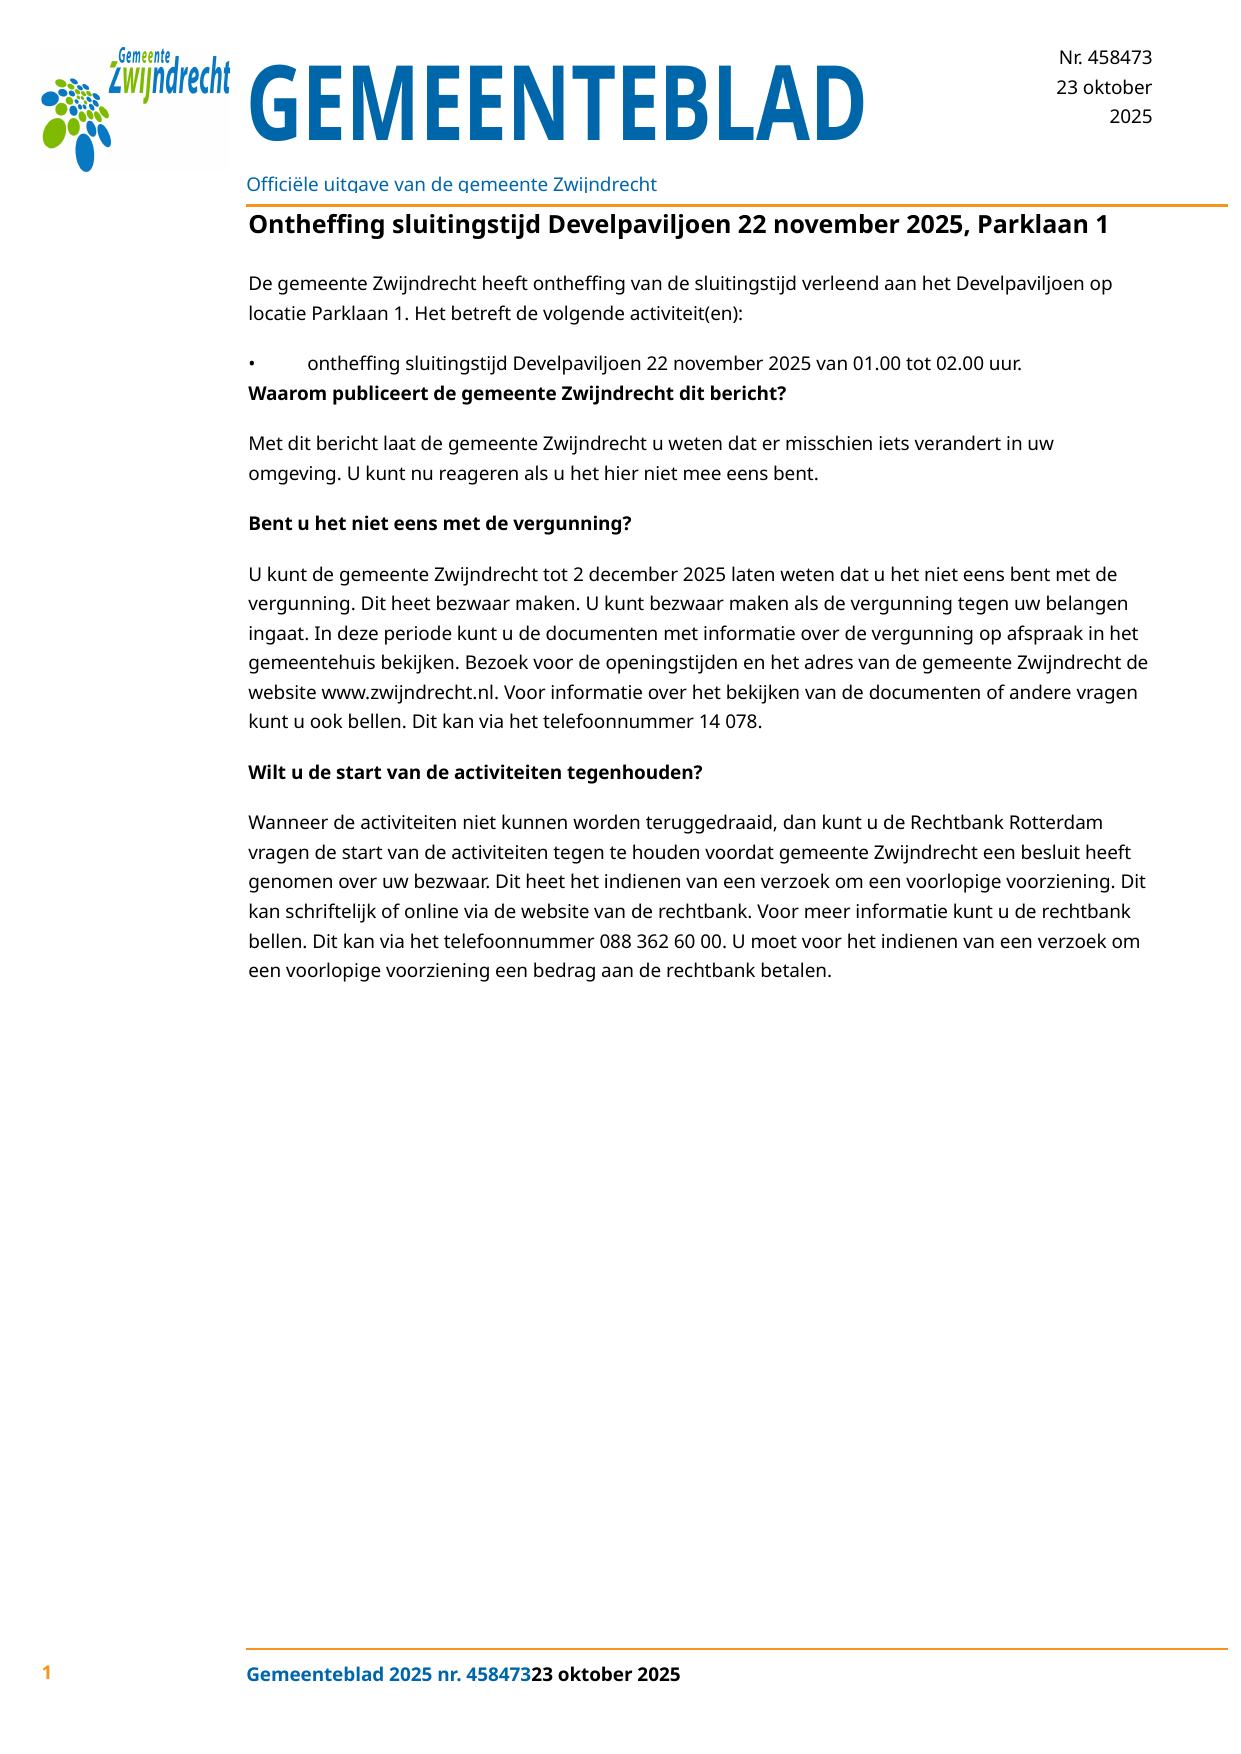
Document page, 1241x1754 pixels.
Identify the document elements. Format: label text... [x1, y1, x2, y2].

text Waarom publiceert de gemeente Zwijndrecht dit bericht? [248, 380, 1152, 406]
picture [41, 47, 231, 172]
text Wanneer de activiteiten niet kunnen worden teruggedraaid, dan kunt u de Rechtbank Rotterdam vragen de start van de activiteiten tegen te houden voordat gemeente Zwijndrecht een besluit heeft genomen over uw bezwaar. Dit heet het indienen van een verzoek om een voorlopige voorziening. Dit kan schriftelijk of online via de website van de rechtbank. Voor meer informatie kunt u de rechtbank bellen. Dit kan via het telefoonnummer 088 362 60 00. U moet voor het indienen van een verzoek om een voorlopige voorziening een bedrag aan de rechtbank betalen. [248, 809, 1152, 983]
text U kunt de gemeente Zwijndrecht tot 2 december 2025 laten weten dat u het niet eens bent met de vergunning. Dit heet bezwaar maken. U kunt bezwaar maken als de vergunning tegen uw belangen ingaat. In deze periode kunt u de documenten met informatie over de vergunning op afspraak in het gemeentehuis bekijken. Bezoek voor de openingstijden en het adres van de gemeente Zwijndrecht de website www.zwijndrecht.nl. Voor informatie over het bekijken van de documenten of andere vragen kunt u ook bellen. Dit kan via het telefoonnummer 14 078. [248, 561, 1152, 734]
list ontheffing sluitingstijd Develpaviljoen 22 november 2025 van 01.00 tot 02.00 uur. [248, 350, 1152, 376]
text De gemeente Zwijndrecht heeft ontheffing van de sluitingstijd verleend aan het Develpaviljoen op locatie Parklaan 1. Het betreft de volgende activiteit(en): [248, 270, 1152, 326]
text Ontheffing sluitingstijd Develpaviljoen 22 november 2025, Parklaan 1 [248, 207, 1152, 241]
text Bent u het niet eens met de vergunning? [248, 510, 1152, 536]
text Wilt u de start van de activiteiten tegenhouden? [248, 759, 1152, 785]
text Met dit bericht laat de gemeente Zwijndrecht u weten dat er misschien iets verandert in uw omgeving. U kunt nu reageren als u het hier niet mee eens bent. [248, 430, 1152, 486]
